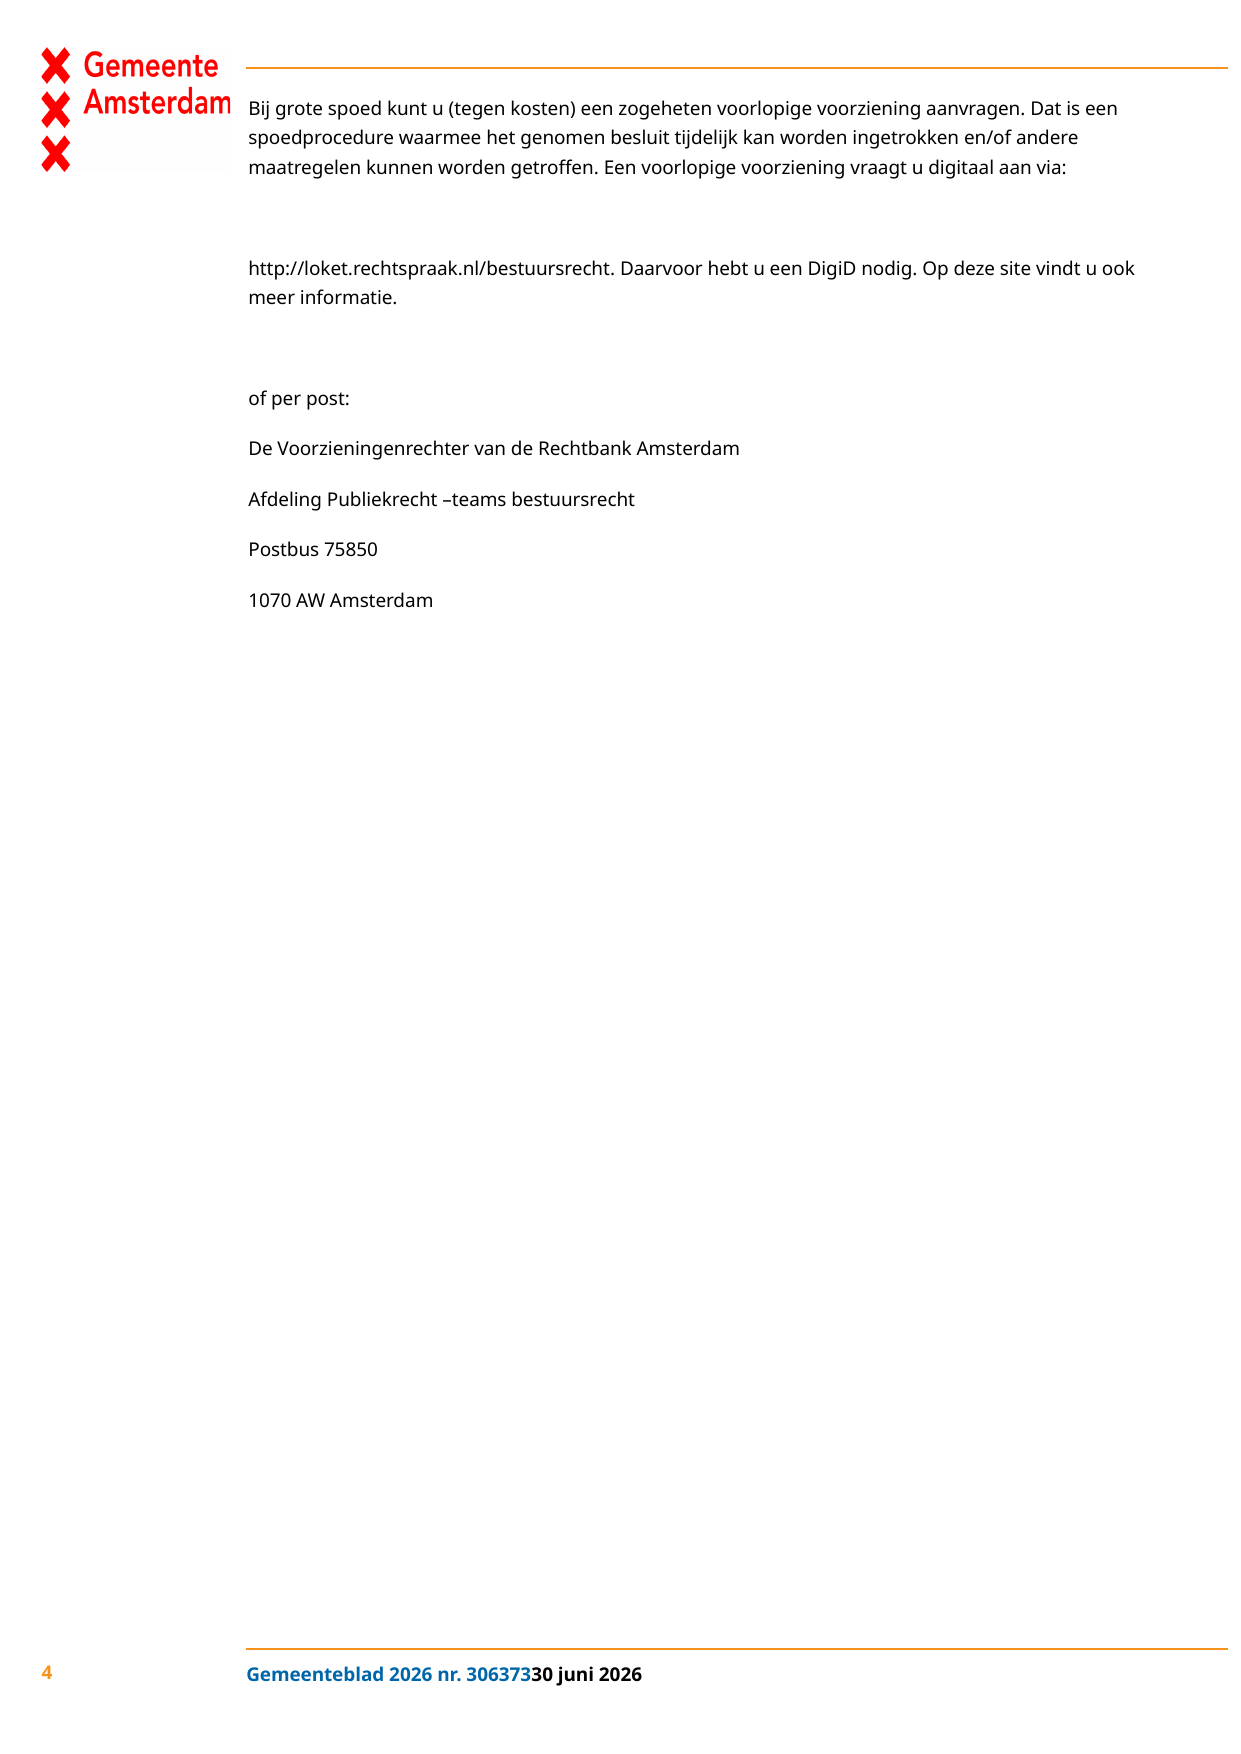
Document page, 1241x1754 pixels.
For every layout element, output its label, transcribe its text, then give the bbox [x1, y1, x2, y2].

text Bij grote spoed kunt u (tegen kosten) een zogeheten voorlopige voorziening aanvragen. Dat is een spoedprocedure waarmee het genomen besluit tijdelijk kan worden ingetrokken en/of andere maatregelen kunnen worden getroffen. Een voorlopige voorziening vraagt u digitaal aan via: [248, 95, 1152, 180]
text 1070 AW Amsterdam [248, 587, 1152, 613]
text Afdeling Publiekrecht –teams bestuursrecht [248, 486, 1152, 512]
text http://loket.rechtspraak.nl/bestuursrecht. Daarvoor hebt u een DigiD nodig. Op deze site vindt u ook meer informatie. [248, 255, 1152, 310]
text De Voorzieningenrechter van de Rechtbank Amsterdam [248, 436, 1152, 461]
picture [41, 47, 231, 172]
text of per post: [248, 385, 1152, 411]
text Postbus 75850 [248, 536, 1152, 562]
